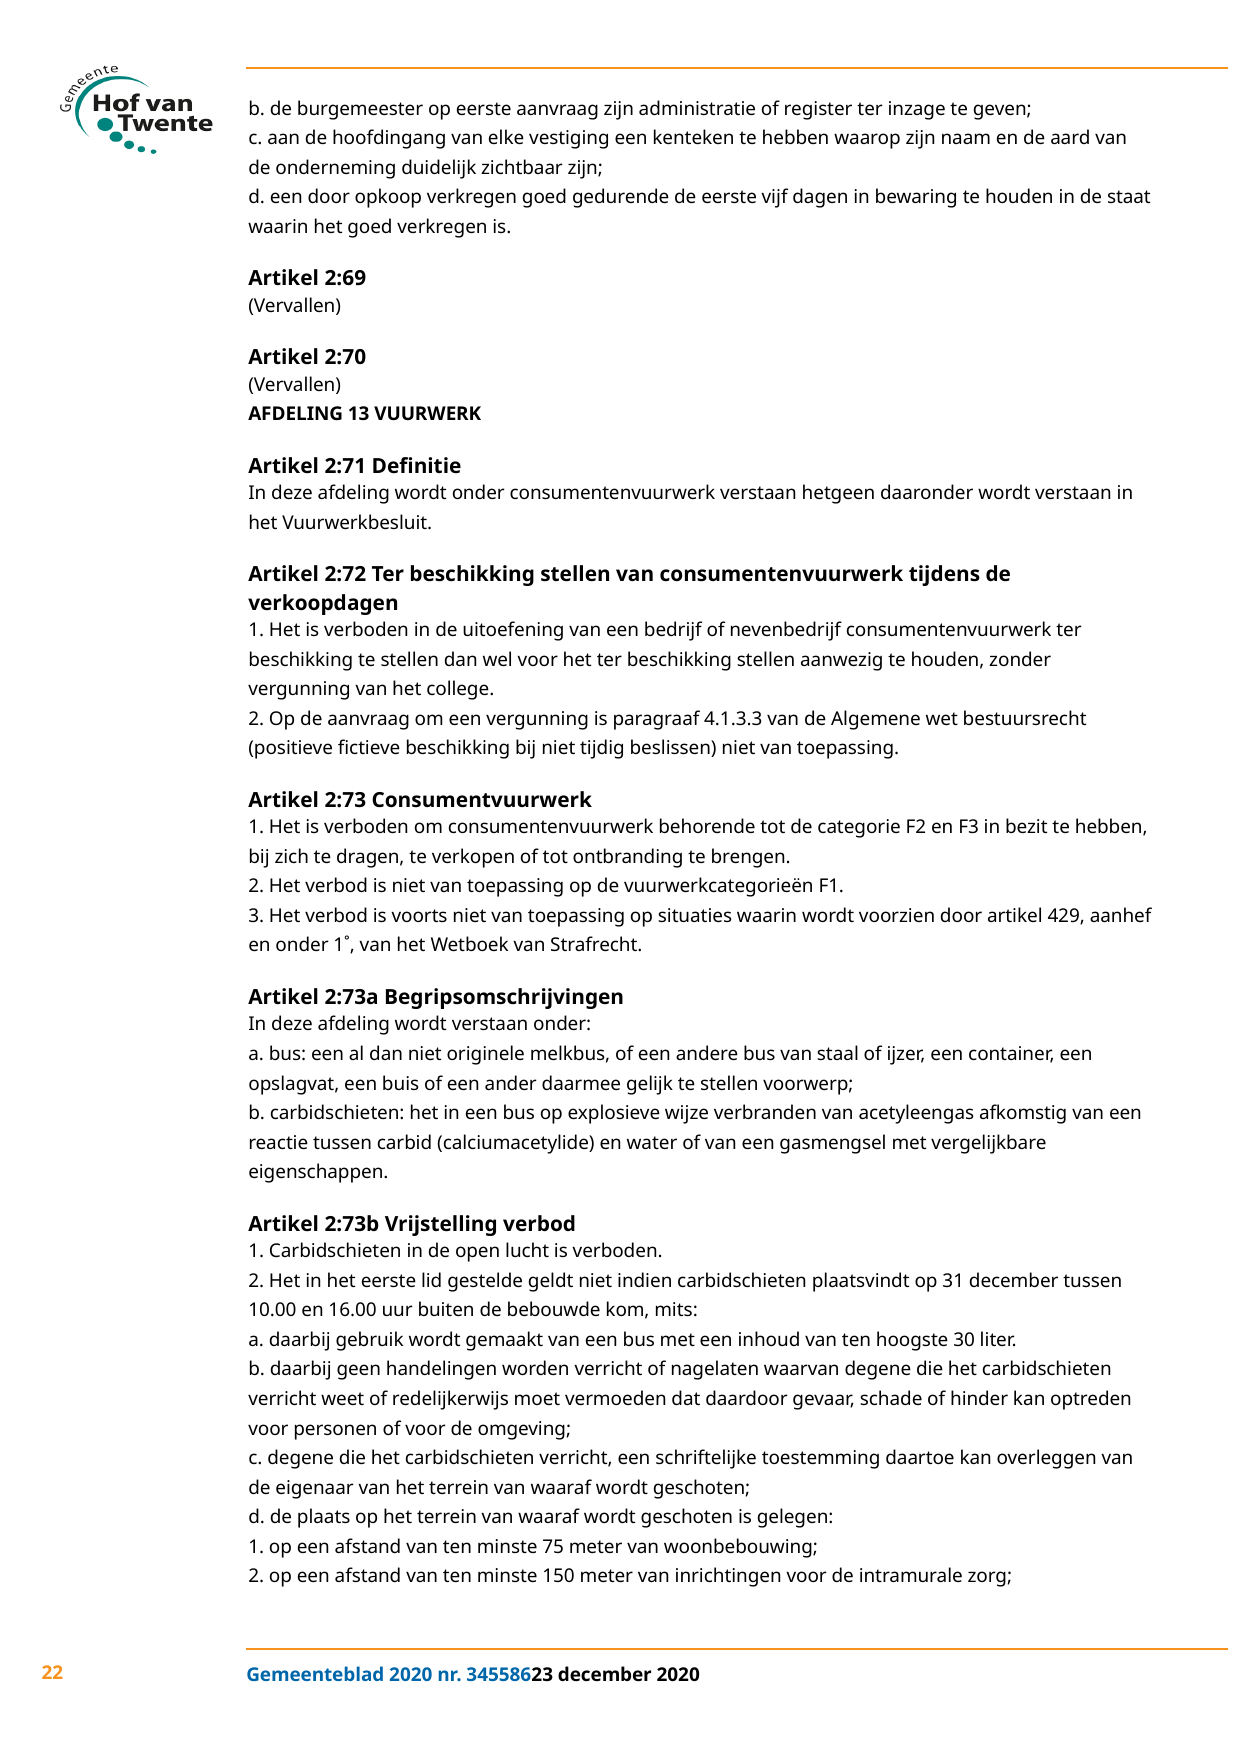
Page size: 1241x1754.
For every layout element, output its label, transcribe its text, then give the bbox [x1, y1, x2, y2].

text Artikel 2:73 Consumentvuurwerk [248, 785, 1152, 813]
text In deze afdeling wordt verstaan onder: [248, 1011, 1152, 1036]
text (Vervallen) [248, 292, 1152, 318]
text 2. Het verbod is niet van toepassing op de vuurwerkcategorieën F1. [248, 872, 1152, 898]
text d. de plaats op het terrein van waaraf wordt geschoten is gelegen: [248, 1503, 1152, 1529]
text 2. op een afstand van ten minste 150 meter van inrichtingen voor de intramurale zorg; [248, 1563, 1152, 1588]
text 1. Het is verboden om consumentenvuurwerk behorende tot de categorie F2 en F3 in bezit te hebben, bij zich te dragen, te verkopen of tot ontbranding te brengen. [248, 813, 1152, 869]
text 3. Het verbod is voorts niet van toepassing op situaties waarin wordt voorzien door artikel 429, aanhef en onder 1˚, van het Wetboek van Strafrecht. [248, 902, 1152, 957]
text In deze afdeling wordt onder consumentenvuurwerk verstaan hetgeen daaronder wordt verstaan in het Vuurwerkbesluit. [248, 479, 1152, 534]
text 1. op een afstand van ten minste 75 meter van woonbebouwing; [248, 1533, 1152, 1559]
text Artikel 2:70 [248, 342, 1152, 371]
text Artikel 2:73a Begripsomschrijvingen [248, 982, 1152, 1011]
text 1. Carbidschieten in de open lucht is verboden. [248, 1237, 1152, 1263]
text 1. Het is verboden in de uitoefening van een bedrijf of nevenbedrijf consumentenvuurwerk ter beschikking te stellen dan wel voor het ter beschikking stellen aanwezig te houden, zonder vergunning van het college. [248, 616, 1152, 701]
text Artikel 2:71 Definitie [248, 451, 1152, 479]
text b. carbidschieten: het in een bus op explosieve wijze verbranden van acetyleengas afkomstig van een reactie tussen carbid (calciumacetylide) en water of van een gasmengsel met vergelijkbare eigenschappen. [248, 1099, 1152, 1184]
text AFDELING 13 VUURWERK [248, 400, 1152, 426]
text Artikel 2:72 Ter beschikking stellen van consumentenvuurwerk tijdens de verkoopdagen [248, 559, 1152, 616]
text b. de burgemeester op eerste aanvraag zijn administratie of register ter inzage te geven; [248, 95, 1152, 121]
text Artikel 2:73b Vrijstelling verbod [248, 1209, 1152, 1237]
text b. daarbij geen handelingen worden verricht of nagelaten waarvan degene die het carbidschieten verricht weet of redelijkerwijs moet vermoeden dat daardoor gevaar, schade of hinder kan optreden voor personen of voor de omgeving; [248, 1356, 1152, 1441]
text a. daarbij gebruik wordt gemaakt van een bus met een inhoud van ten hoogste 30 liter. [248, 1326, 1152, 1352]
picture [41, 47, 231, 172]
text (Vervallen) [248, 371, 1152, 397]
text 2. Het in het eerste lid gestelde geldt niet indien carbidschieten plaatsvindt op 31 december tussen 10.00 en 16.00 uur buiten de bebouwde kom, mits: [248, 1267, 1152, 1322]
text c. degene die het carbidschieten verricht, een schriftelijke toestemming daartoe kan overleggen van de eigenaar van het terrein van waaraf wordt geschoten; [248, 1444, 1152, 1500]
text c. aan de hoofdingang van elke vestiging een kenteken te hebben waarop zijn naam en de aard van de onderneming duidelijk zichtbaar zijn; [248, 124, 1152, 180]
text 2. Op de aanvraag om een vergunning is paragraaf 4.1.3.3 van de Algemene wet bestuursrecht (positieve fictieve beschikking bij niet tijdig beslissen) niet van toepassing. [248, 705, 1152, 760]
text a. bus: een al dan niet originele melkbus, of een andere bus van staal of ijzer, een container, een opslagvat, een buis of een ander daarmee gelijk te stellen voorwerp; [248, 1040, 1152, 1095]
text Artikel 2:69 [248, 263, 1152, 292]
text d. een door opkoop verkregen goed gedurende de eerste vijf dagen in bewaring te houden in de staat waarin het goed verkregen is. [248, 183, 1152, 239]
